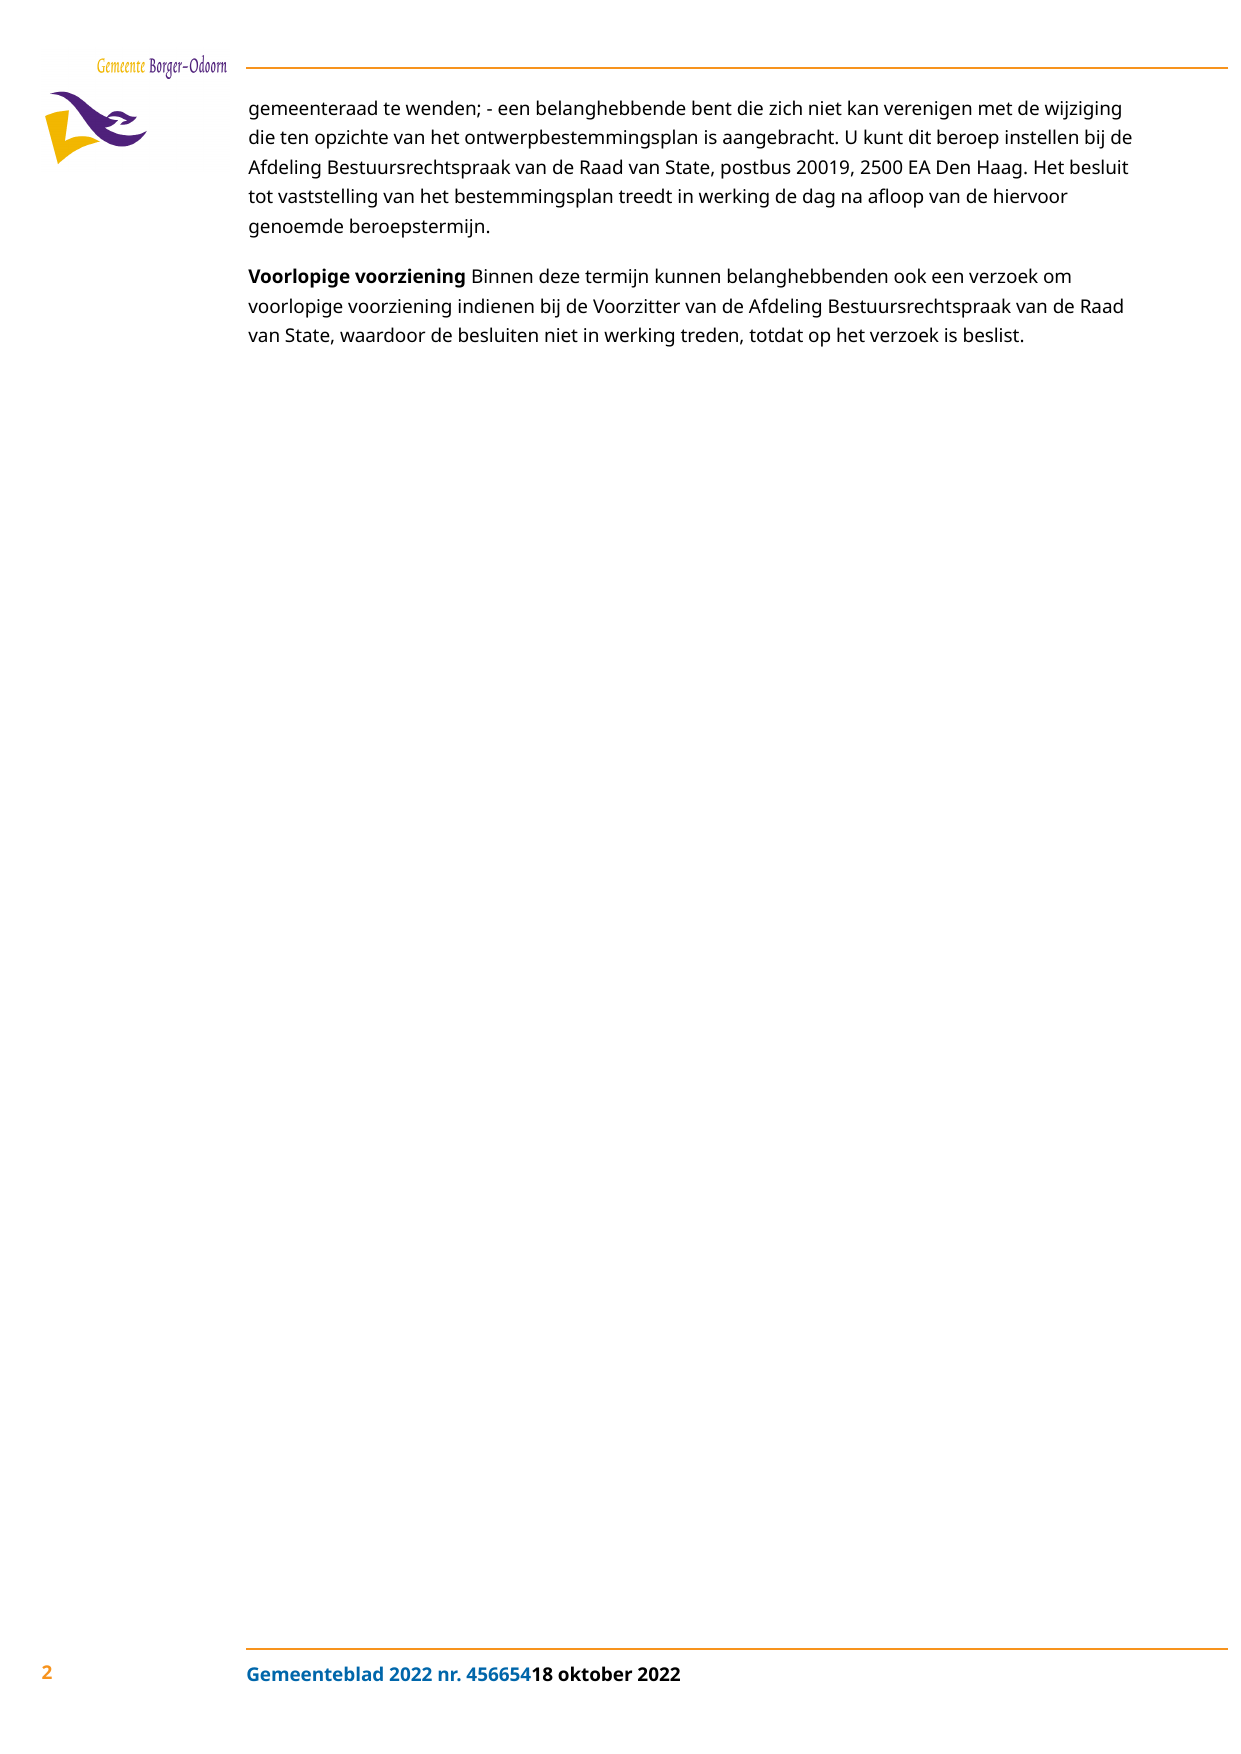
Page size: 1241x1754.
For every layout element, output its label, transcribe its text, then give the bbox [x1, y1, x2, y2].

text Voorlopige voorziening Binnen deze termijn kunnen belanghebbenden ook een verzoek om voorlopige voorziening indienen bij de Voorzitter van de Afdeling Bestuursrechtspraak van de Raad van State, waardoor de besluiten niet in werking treden, totdat op het verzoek is beslist. [248, 263, 1152, 348]
picture [41, 47, 231, 172]
text gemeenteraad te wenden; - een belanghebbende bent die zich niet kan verenigen met de wijziging die ten opzichte van het ontwerpbestemmingsplan is aangebracht. U kunt dit beroep instellen bij de Afdeling Bestuursrechtspraak van de Raad van State, postbus 20019, 2500 EA Den Haag. Het besluit tot vaststelling van het bestemmingsplan treedt in werking de dag na afloop van de hiervoor genoemde beroepstermijn. [248, 95, 1152, 239]
